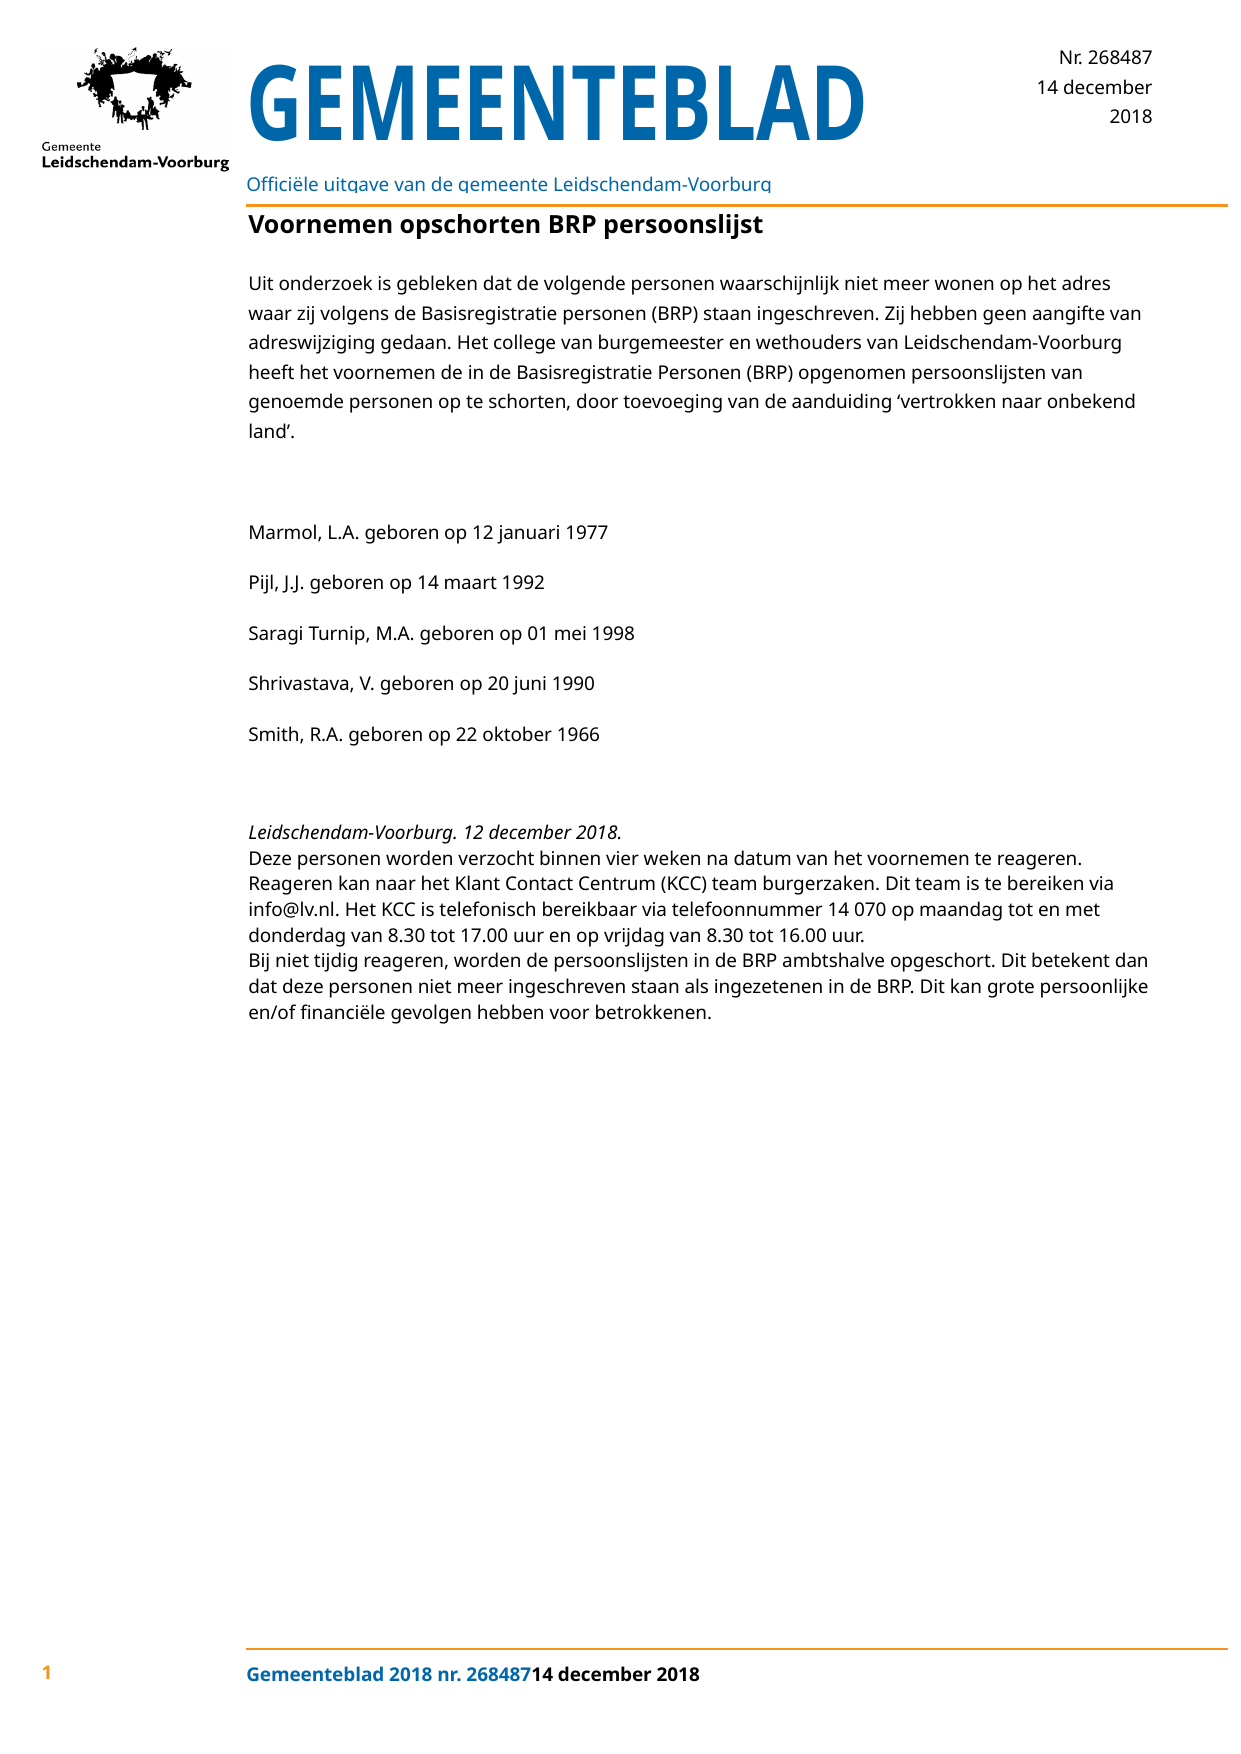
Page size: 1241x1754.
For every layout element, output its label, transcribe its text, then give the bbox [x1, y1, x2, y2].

text Saragi Turnip, M.A. geboren op 01 mei 1998 [248, 620, 1152, 646]
text Leidschendam-Voorburg. 12 december 2018. [248, 819, 1152, 845]
text Deze personen worden verzocht binnen vier weken na datum van het voornemen te reageren. Reageren kan naar het Klant Contact Centrum (KCC) team burgerzaken. Dit team is te bereiken via info@lv.nl. Het KCC is telefonisch bereikbaar via telefoonnummer 14 070 op maandag tot en met donderdag van 8.30 tot 17.00 uur en op vrijdag van 8.30 tot 16.00 uur. [248, 845, 1152, 948]
text Smith, R.A. geboren op 22 oktober 1966 [248, 721, 1152, 746]
text Pijl, J.J. geboren op 14 maart 1992 [248, 569, 1152, 595]
text Marmol, L.A. geboren op 12 januari 1977 [248, 519, 1152, 545]
text Voornemen opschorten BRP persoonslijst [248, 207, 1152, 241]
text Bij niet tijdig reageren, worden de persoonslijsten in de BRP ambtshalve opgeschort. Dit betekent dan dat deze personen niet meer ingeschreven staan als ingezetenen in de BRP. Dit kan grote persoonlijke en/of financiële gevolgen hebben voor betrokkenen. [248, 948, 1152, 1025]
text Uit onderzoek is gebleken dat de volgende personen waarschijnlijk niet meer wonen op het adres waar zij volgens de Basisregistratie personen (BRP) staan ingeschreven. Zij hebben geen aangifte van adreswijziging gedaan. Het college van burgemeester en wethouders van Leidschendam-Voorburg heeft het voornemen de in de Basisregistratie Personen (BRP) opgenomen persoonslijsten van genoemde personen op te schorten, door toevoeging van de aanduiding ‘vertrokken naar onbekend land’. [248, 270, 1152, 444]
picture [41, 47, 231, 172]
text Shrivastava, V. geboren op 20 juni 1990 [248, 670, 1152, 696]
